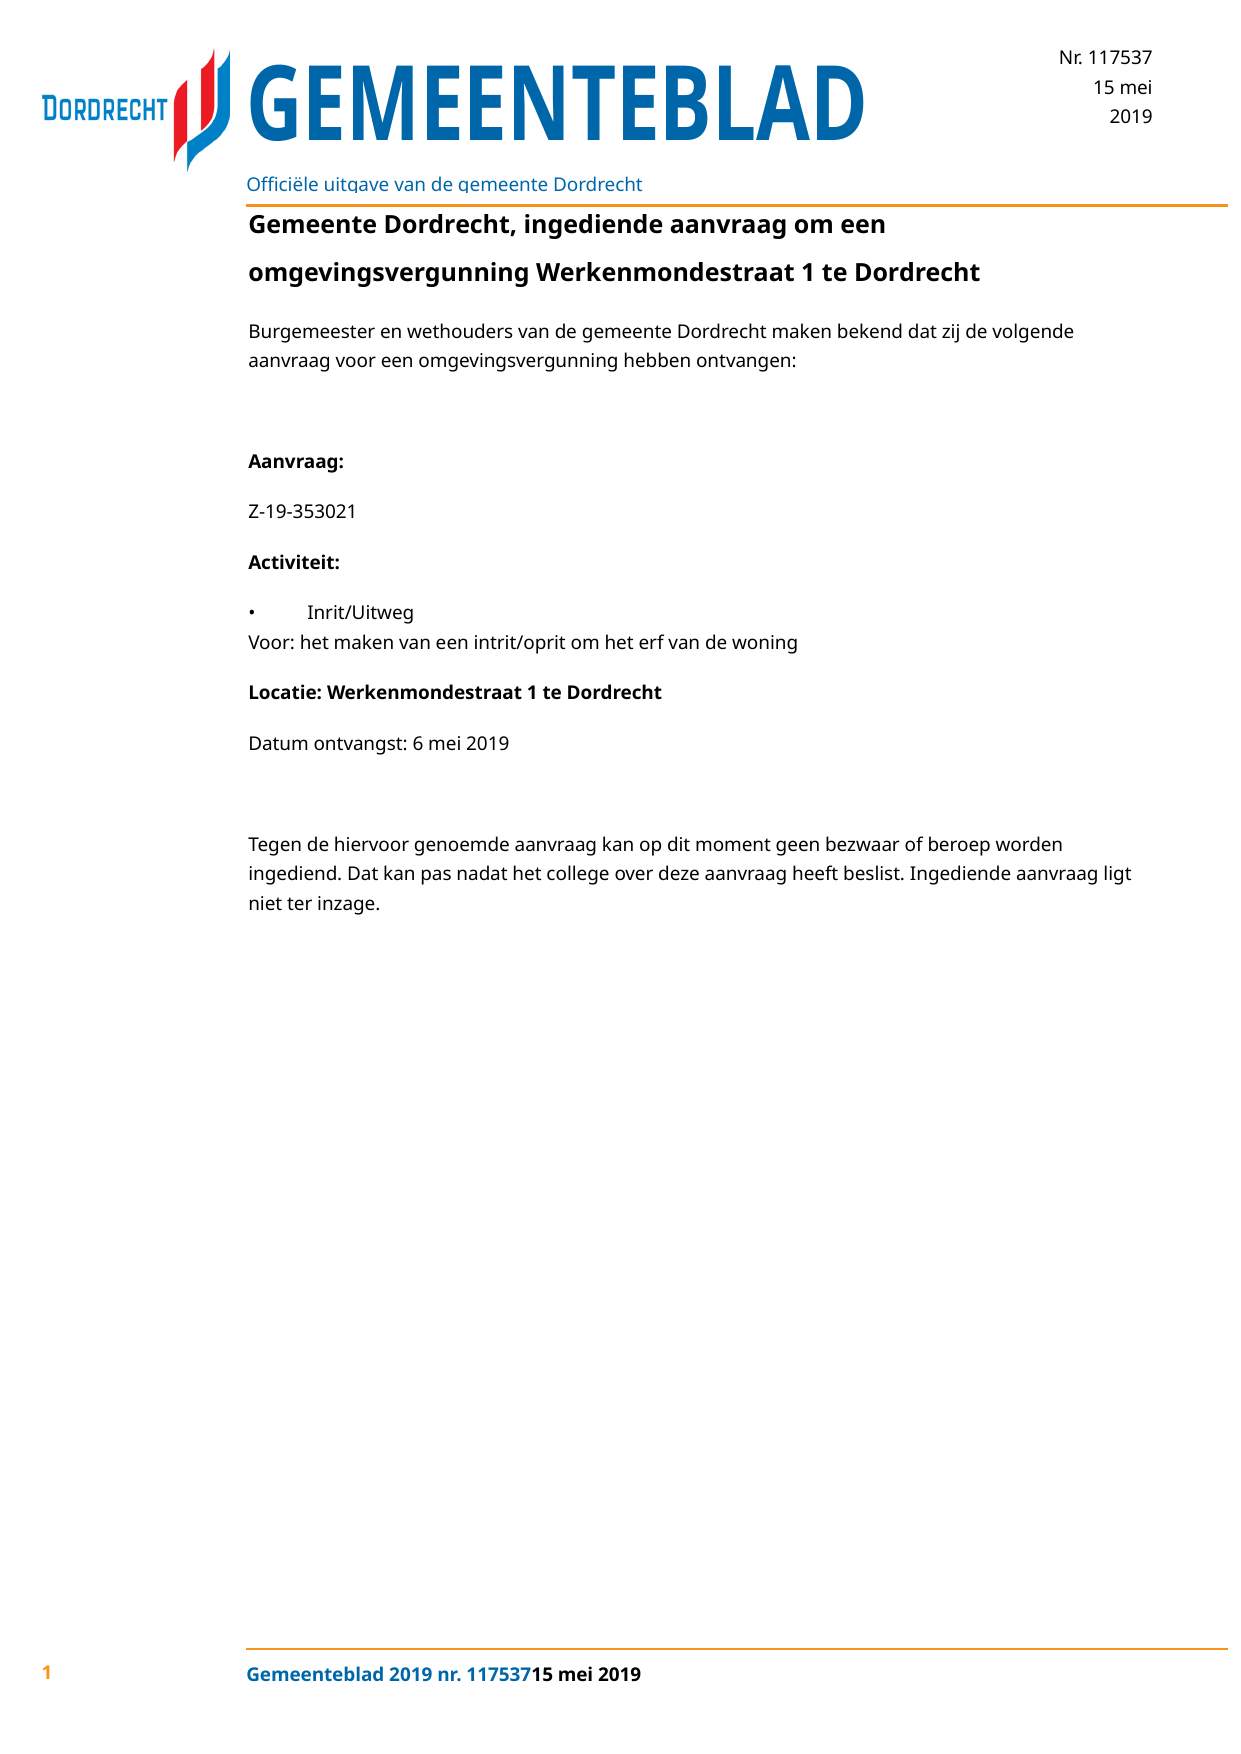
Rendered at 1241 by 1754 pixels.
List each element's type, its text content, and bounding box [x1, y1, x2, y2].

text Datum ontvangst: 6 mei 2019 [248, 730, 1152, 756]
list Inrit/Uitweg [248, 599, 1152, 625]
text Gemeente Dordrecht, ingediende aanvraag om een omgevingsvergunning Werkenmondestraat 1 te Dordrecht [248, 207, 1152, 288]
text Burgemeester en wethouders van de gemeente Dordrecht maken bekend dat zij de volgende aanvraag voor een omgevingsvergunning hebben ontvangen: [248, 318, 1152, 373]
text Voor: het maken van een intrit/oprit om het erf van de woning [248, 629, 1152, 655]
picture [41, 47, 231, 172]
text Locatie: Werkenmondestraat 1 te Dordrecht [248, 679, 1152, 705]
text Tegen de hiervoor genoemde aanvraag kan op dit moment geen bezwaar of beroep worden ingediend. Dat kan pas nadat het college over deze aanvraag heeft beslist. Ingediende aanvraag ligt niet ter inzage. [248, 831, 1152, 916]
text Z-19-353021 [248, 499, 1152, 524]
text Activiteit: [248, 549, 1152, 575]
text Aanvraag: [248, 448, 1152, 474]
